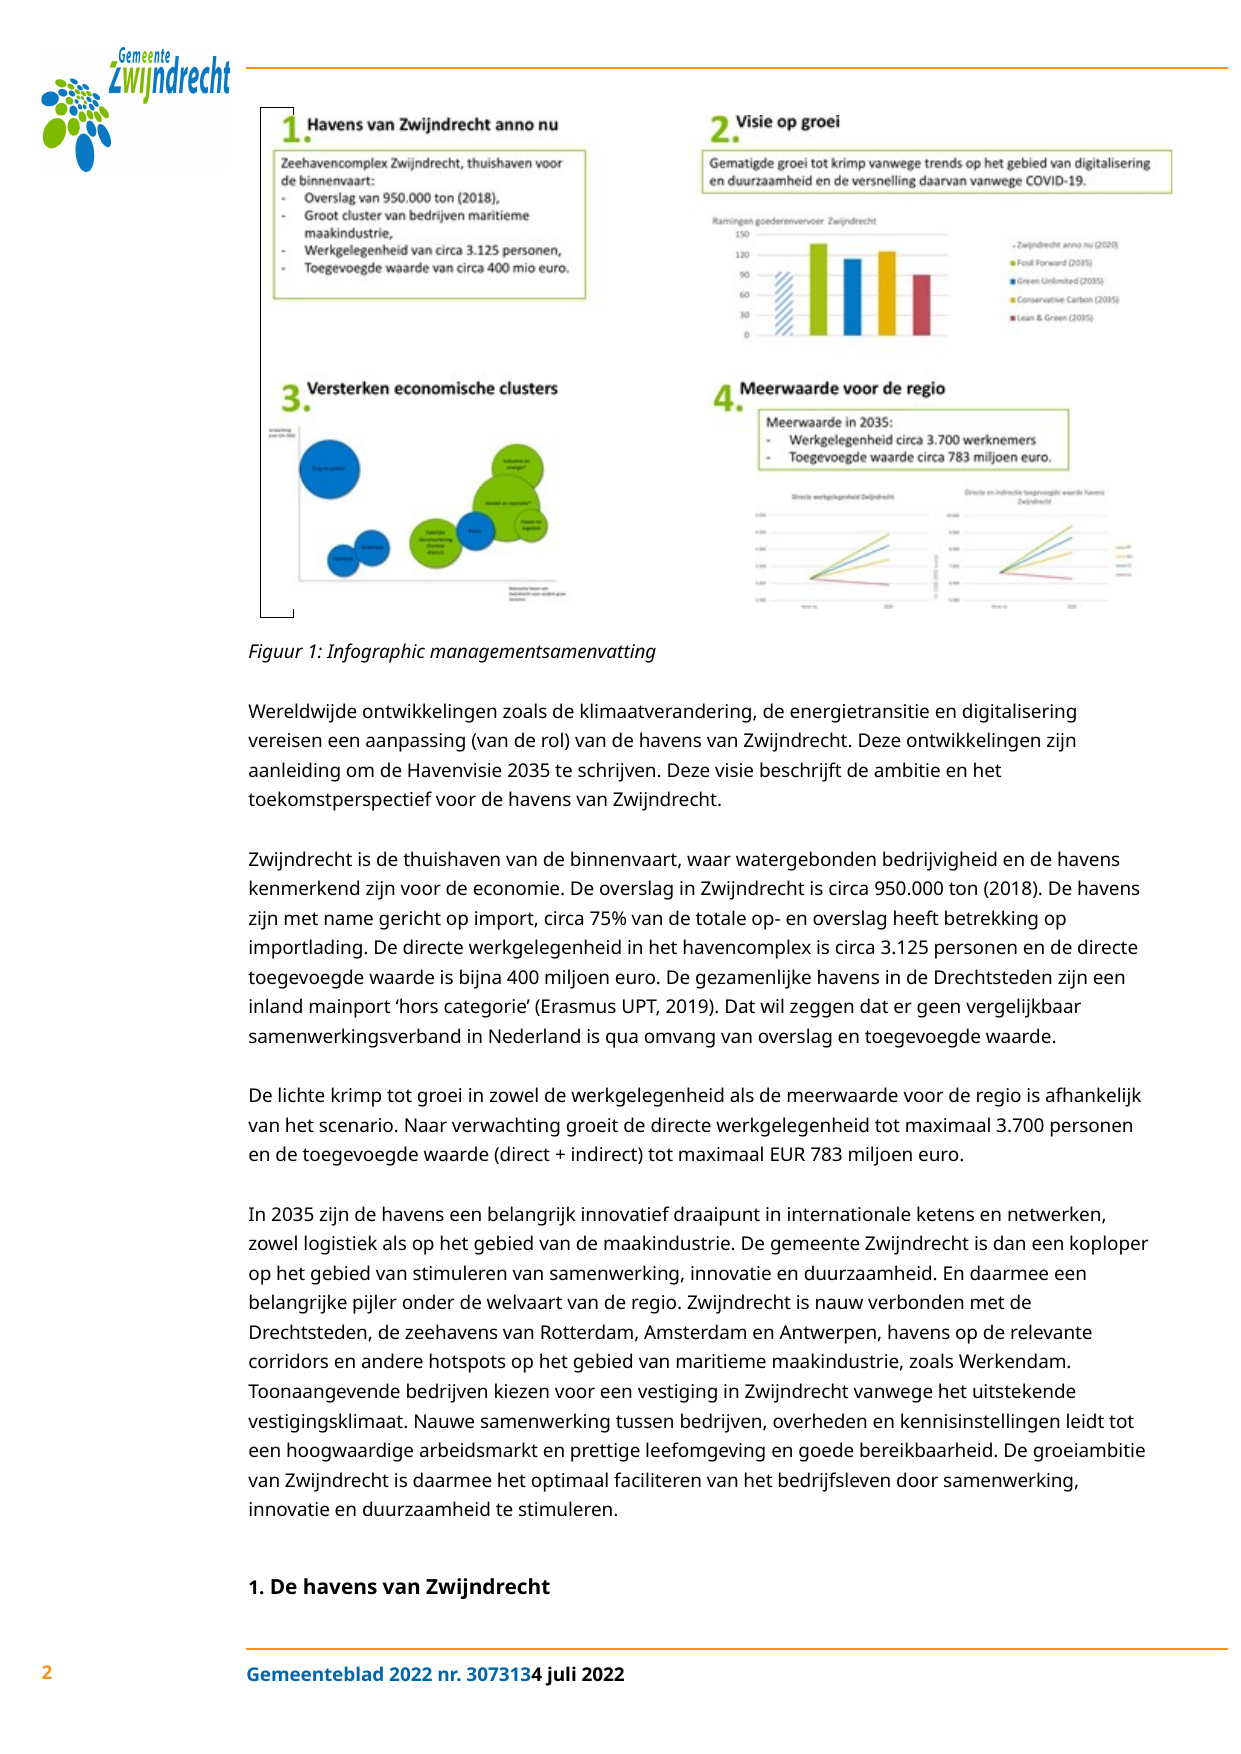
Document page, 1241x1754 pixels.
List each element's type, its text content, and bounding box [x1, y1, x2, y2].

text Figuur 1: Infographic managementsamenvatting [248, 639, 1152, 664]
text 1. De havens van Zwijndrecht [248, 1572, 1152, 1600]
text Wereldwijde ontwikkelingen zoals de klimaatverandering, de energietransitie en digitalisering vereisen een aanpassing (van de rol) van de havens van Zwijndrecht. Deze ontwikkelingen zijn aanleiding om de Havenvisie 2035 te schrijven. Deze visie beschrijft de ambitie en het toekomstperspectief voor de havens van Zwijndrecht. [248, 698, 1152, 812]
text Zwijndrecht is de thuishaven van de binnenvaart, waar watergebonden bedrijvigheid en de havens kenmerkend zijn voor de economie. De overslag in Zwijndrecht is circa 950.000 ton (2018). De havens zijn met name gericht op import, circa 75% van de totale op- en overslag heeft betrekking op importlading. De directe werkgelegenheid in het havencomplex is circa 3.125 personen en de directe toegevoegde waarde is bijna 400 miljoen euro. De gezamenlijke havens in de Drechtsteden zijn een inland mainport ‘hors categorie’ (Erasmus UPT, 2019). Dat wil zeggen dat er geen vergelijkbaar samenwerkingsverband in Nederland is qua omvang van overslag en toegevoegde waarde. [248, 846, 1152, 1049]
text De lichte krimp tot groei in zowel de werkgelegenheid als de meerwaarde voor de regio is afhankelijk van het scenario. Naar verwachting groeit de directe werkgelegenheid tot maximaal 3.700 personen en de toegevoegde waarde (direct + indirect) tot maximaal EUR 783 miljoen euro. [248, 1082, 1152, 1167]
text In 2035 zijn de havens een belangrijk innovatief draaipunt in internationale ketens en netwerken, zowel logistiek als op het gebied van de maakindustrie. De gemeente Zwijndrecht is dan een koploper op het gebied van stimuleren van samenwerking, innovatie en duurzaamheid. En daarmee een belangrijke pijler onder de welvaart van de regio. Zwijndrecht is nauw verbonden met de Drechtsteden, de zeehavens van Rotterdam, Amsterdam en Antwerpen, havens op de relevante corridors en andere hotspots op het gebied van maritieme maakindustrie, zoals Werkendam. Toonaangevende bedrijven kiezen voor een vestiging in Zwijndrecht vanwege het uitstekende vestigingsklimaat. Nauwe samenwerking tussen bedrijven, overheden en kennisinstellingen leidt tot een hoogwaardige arbeidsmarkt en prettige leefomgeving en goede bereikbaarheid. De groeiambitie van Zwijndrecht is daarmee het optimaal faciliteren van het bedrijfsleven door samenwerking, innovatie en duurzaamheid te stimuleren. [248, 1201, 1152, 1522]
picture [268, 115, 1173, 609]
picture [41, 47, 231, 172]
